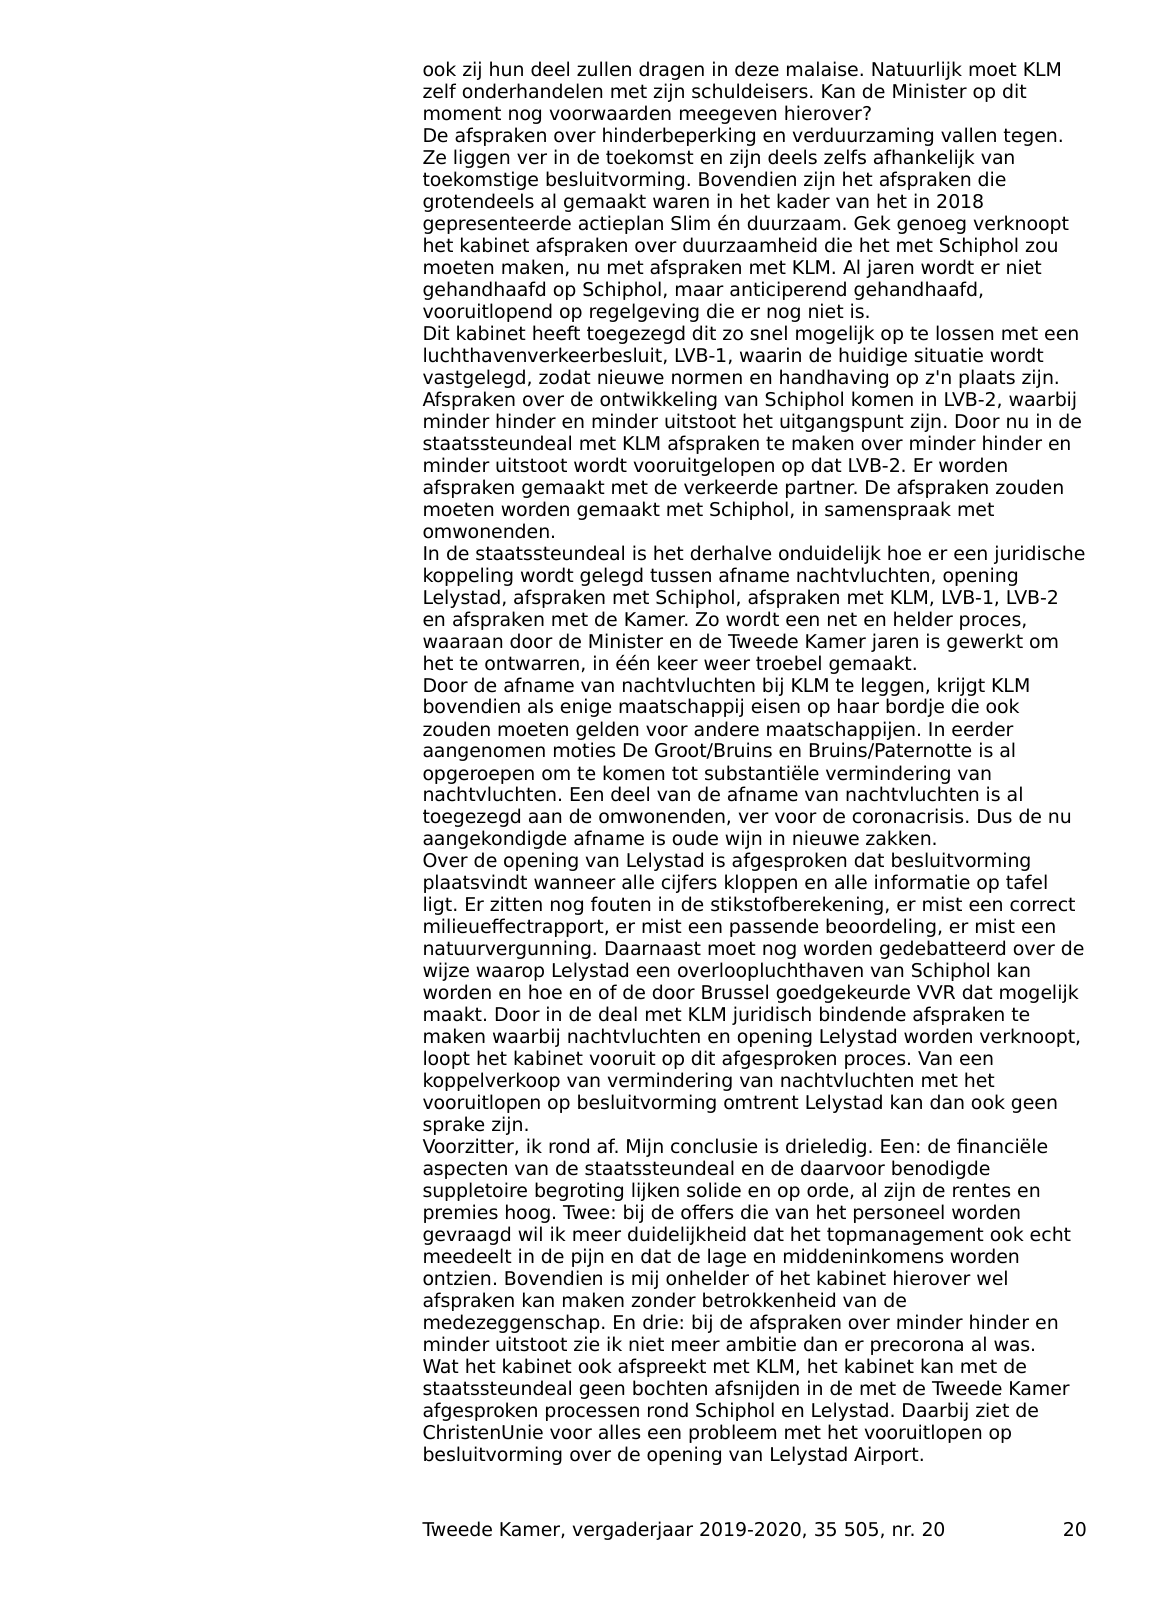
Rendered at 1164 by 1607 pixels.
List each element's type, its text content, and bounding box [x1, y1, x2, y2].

text Door de afname van nachtvluchten bij KLM te leggen, krijgt KLM bovendien als enige maatschappij eisen op haar bordje die ook zouden moeten gelden voor andere maatschappijen. In eerder aangenomen moties De Groot/Bruins en Bruins/Paternotte is al opgeroepen om te komen tot substantiële vermindering van nachtvluchten. Een deel van de afname van nachtvluchten is al toegezegd aan de omwonenden, ver voor de coronacrisis. Dus de nu aangekondigde afname is oude wijn in nieuwe zakken. [422, 674, 1087, 850]
text Over de opening van Lelystad is afgesproken dat besluitvorming plaatsvindt wanneer alle cijfers kloppen en alle informatie op tafel ligt. Er zitten nog fouten in de stikstofberekening, er mist een correct milieueffectrapport, er mist een passende beoordeling, er mist een natuurvergunning. Daarnaast moet nog worden gedebatteerd over de wijze waarop Lelystad een overloopluchthaven van Schiphol kan worden en hoe en of de door Brussel goedgekeurde VVR dat mogelijk maakt. Door in de deal met KLM juridisch bindende afspraken te maken waarbij nachtvluchten en opening Lelystad worden verknoopt, loopt het kabinet vooruit op dit afgesproken proces. Van een koppelverkoop van vermindering van nachtvluchten met het vooruitlopen op besluitvorming omtrent Lelystad kan dan ook geen sprake zijn. [422, 850, 1087, 1136]
text De afspraken over hinderbeperking en verduurzaming vallen tegen. Ze liggen ver in de toekomst en zijn deels zelfs afhankelijk van toekomstige besluitvorming. Bovendien zijn het afspraken die grotendeels al gemaakt waren in het kader van het in 2018 gepresenteerde actieplan Slim én duurzaam. Gek genoeg verknoopt het kabinet afspraken over duurzaamheid die het met Schiphol zou moeten maken, nu met afspraken met KLM. Al jaren wordt er niet gehandhaafd op Schiphol, maar anticiperend gehandhaafd, vooruitlopend op regelgeving die er nog niet is. [422, 125, 1087, 323]
text In de staatssteundeal is het derhalve onduidelijk hoe er een juridische koppeling wordt gelegd tussen afname nachtvluchten, opening Lelystad, afspraken met Schiphol, afspraken met KLM, LVB-1, LVB-2 en afspraken met de Kamer. Zo wordt een net en helder proces, waaraan door de Minister en de Tweede Kamer jaren is gewerkt om het te ontwarren, in één keer weer troebel gemaakt. [422, 543, 1087, 674]
text Wat het kabinet ook afspreekt met KLM, het kabinet kan met de staatssteundeal geen bochten afsnijden in de met de Tweede Kamer afgesproken processen rond Schiphol en Lelystad. Daarbij ziet de ChristenUnie voor alles een probleem met het vooruitlopen op besluitvorming over de opening van Lelystad Airport. [422, 1356, 1087, 1466]
text ook zij hun deel zullen dragen in deze malaise. Natuurlijk moet KLM zelf onderhandelen met zijn schuldeisers. Kan de Minister op dit moment nog voorwaarden meegeven hierover? [422, 59, 1087, 125]
text Voorzitter, ik rond af. Mijn conclusie is drieledig. Een: de financiële aspecten van de staatssteundeal en de daarvoor benodigde suppletoire begroting lijken solide en op orde, al zijn de rentes en premies hoog. Twee: bij de offers die van het personeel worden gevraagd wil ik meer duidelijkheid dat het topmanagement ook echt meedeelt in de pijn en dat de lage en middeninkomens worden ontzien. Bovendien is mij onhelder of het kabinet hierover wel afspraken kan maken zonder betrokkenheid van de medezeggenschap. En drie: bij de afspraken over minder hinder en minder uitstoot zie ik niet meer ambitie dan er precorona al was. [422, 1136, 1087, 1356]
text Dit kabinet heeft toegezegd dit zo snel mogelijk op te lossen met een luchthavenverkeerbesluit, LVB-1, waarin de huidige situatie wordt vastgelegd, zodat nieuwe normen en handhaving op z'n plaats zijn. Afspraken over de ontwikkeling van Schiphol komen in LVB-2, waarbij minder hinder en minder uitstoot het uitgangspunt zijn. Door nu in de staatssteundeal met KLM afspraken te maken over minder hinder en minder uitstoot wordt vooruitgelopen op dat LVB-2. Er worden afspraken gemaakt met de verkeerde partner. De afspraken zouden moeten worden gemaakt met Schiphol, in samenspraak met omwonenden. [422, 323, 1087, 543]
